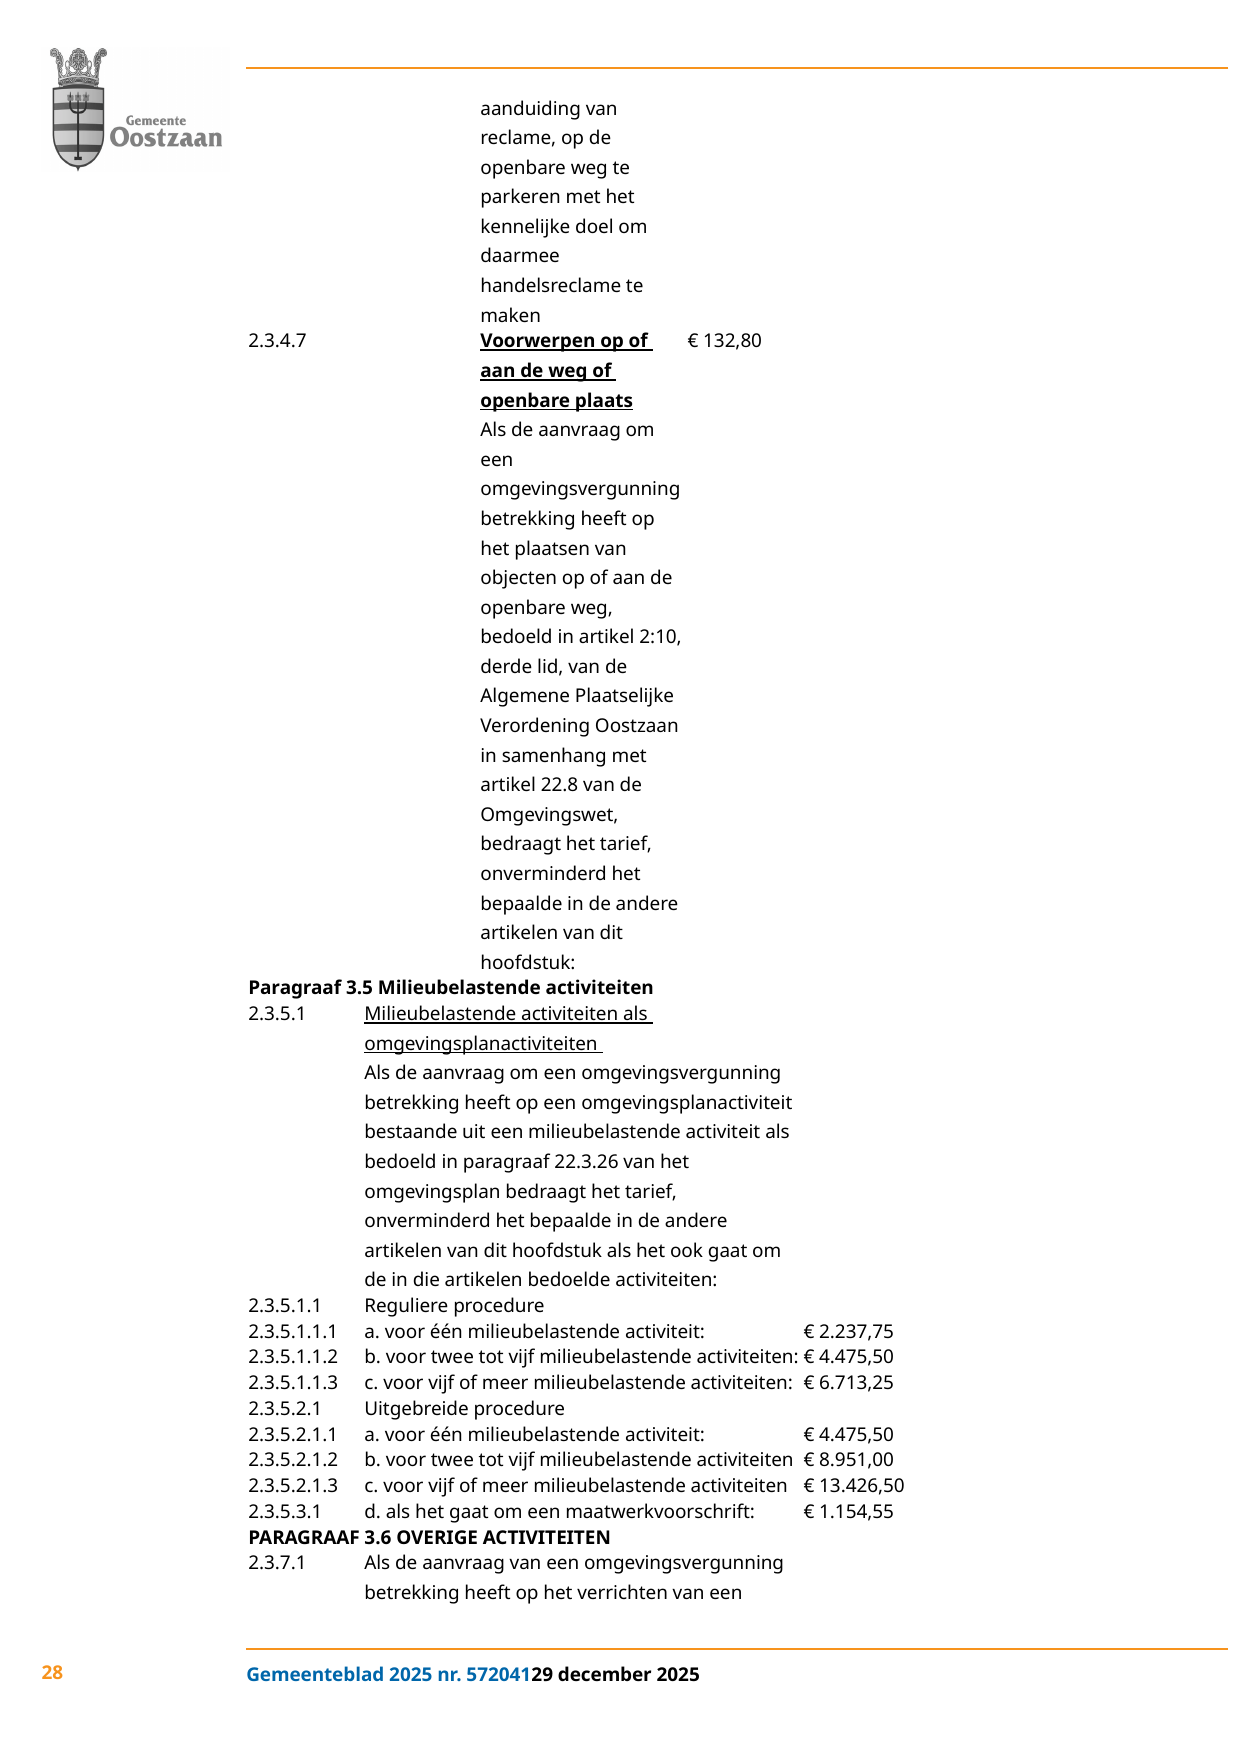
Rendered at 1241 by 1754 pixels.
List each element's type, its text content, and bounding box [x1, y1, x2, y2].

table_cell [1035, 1292, 1152, 1318]
table_cell [248, 95, 480, 328]
table_cell [1035, 1318, 1152, 1344]
table_cell 2.3.5.1.1.1 [248, 1318, 364, 1344]
table_cell a. voor één milieubelastende activiteit: [364, 1421, 803, 1447]
table_cell aanduiding van reclame, op de openbare weg te parkeren met het kennelijke doel om daarmee handelsreclame te maken [480, 95, 687, 328]
table_cell € 8.951,00 [803, 1447, 1035, 1472]
table_cell [1035, 1473, 1152, 1498]
table_cell [1035, 1550, 1152, 1605]
table_cell b. voor twee tot vijf milieubelastende activiteiten: [364, 1344, 803, 1369]
picture [41, 47, 231, 172]
table_cell [1035, 1344, 1152, 1369]
table_cell c. voor vijf of meer milieubelastende activiteiten: [364, 1370, 803, 1395]
table_cell 2.3.5.2.1 [248, 1395, 364, 1421]
table_cell € 132,80 [687, 328, 919, 974]
table_cell 2.3.5.2.1.1 [248, 1421, 364, 1447]
table_cell € 4.475,50 [803, 1421, 1035, 1447]
table_cell 2.3.5.3.1 [248, 1498, 364, 1524]
table_cell 2.3.5.1 [248, 1000, 364, 1292]
table_cell 2.3.4.7 [248, 328, 480, 974]
table_cell Als de aanvraag van een omgevingsvergunning betrekking heeft op het verrichten van een [364, 1550, 803, 1605]
table_cell [803, 1292, 1035, 1318]
table_cell a. voor één milieubelastende activiteit: [364, 1318, 803, 1344]
table_cell [1035, 1447, 1152, 1472]
table_cell 2.3.5.1.1 [248, 1292, 364, 1318]
table_cell Uitgebreide procedure [364, 1395, 803, 1421]
table_cell PARAGRAAF 3.6 OVERIGE ACTIVITEITEN [248, 1524, 1152, 1549]
table_cell Voorwerpen op of aan de weg of openbare plaats Als de aanvraag om een omgevingsvergunning betrekking heeft op het plaatsen van objecten op of aan de openbare weg, bedoeld in artikel 2:10, derde lid, van de Algemene Plaatselijke Verordening Oostzaan in samenhang met artikel 22.8 van de Omgevingswet, bedraagt het tarief, onverminderd het bepaalde in de andere artikelen van dit hoofdstuk: [480, 328, 687, 974]
table_cell 2.3.5.1.1.2 [248, 1344, 364, 1369]
table_cell d. als het gaat om een maatwerkvoorschrift: [364, 1498, 803, 1524]
table_cell [919, 328, 1152, 974]
table_cell € 6.713,25 [803, 1370, 1035, 1395]
table_cell € 13.426,50 [803, 1473, 1035, 1498]
table_cell [803, 1000, 1035, 1292]
table_cell [919, 95, 1152, 328]
table_cell € 1.154,55 [803, 1498, 1035, 1524]
table_cell [687, 95, 919, 328]
table_cell [1035, 1370, 1152, 1395]
table_cell Paragraaf 3.5 Milieubelastende activiteiten [248, 975, 1152, 1000]
table_cell [803, 1395, 1035, 1421]
table_cell [1035, 1421, 1152, 1447]
table_cell 2.3.5.1.1.3 [248, 1370, 364, 1395]
table_cell 2.3.7.1 [248, 1550, 364, 1605]
table_cell [1035, 1498, 1152, 1524]
table_cell Reguliere procedure [364, 1292, 803, 1318]
table_cell Milieubelastende activiteiten als omgevingsplanactiviteiten Als de aanvraag om een omgevingsvergunning betrekking heeft op een omgevingsplanactiviteit bestaande uit een milieubelastende activiteit als bedoeld in paragraaf 22.3.26 van het omgevingsplan bedraagt het tarief, onverminderd het bepaalde in de andere artikelen van dit hoofdstuk als het ook gaat om de in die artikelen bedoelde activiteiten: [364, 1000, 803, 1292]
table_cell [1035, 1000, 1152, 1292]
table_cell [803, 1550, 1035, 1605]
table_cell € 4.475,50 [803, 1344, 1035, 1369]
table_cell c. voor vijf of meer milieubelastende activiteiten [364, 1473, 803, 1498]
table_cell b. voor twee tot vijf milieubelastende activiteiten [364, 1447, 803, 1472]
table_cell [1035, 1395, 1152, 1421]
table_cell € 2.237,75 [803, 1318, 1035, 1344]
table_cell 2.3.5.2.1.2 [248, 1447, 364, 1472]
table_cell 2.3.5.2.1.3 [248, 1473, 364, 1498]
